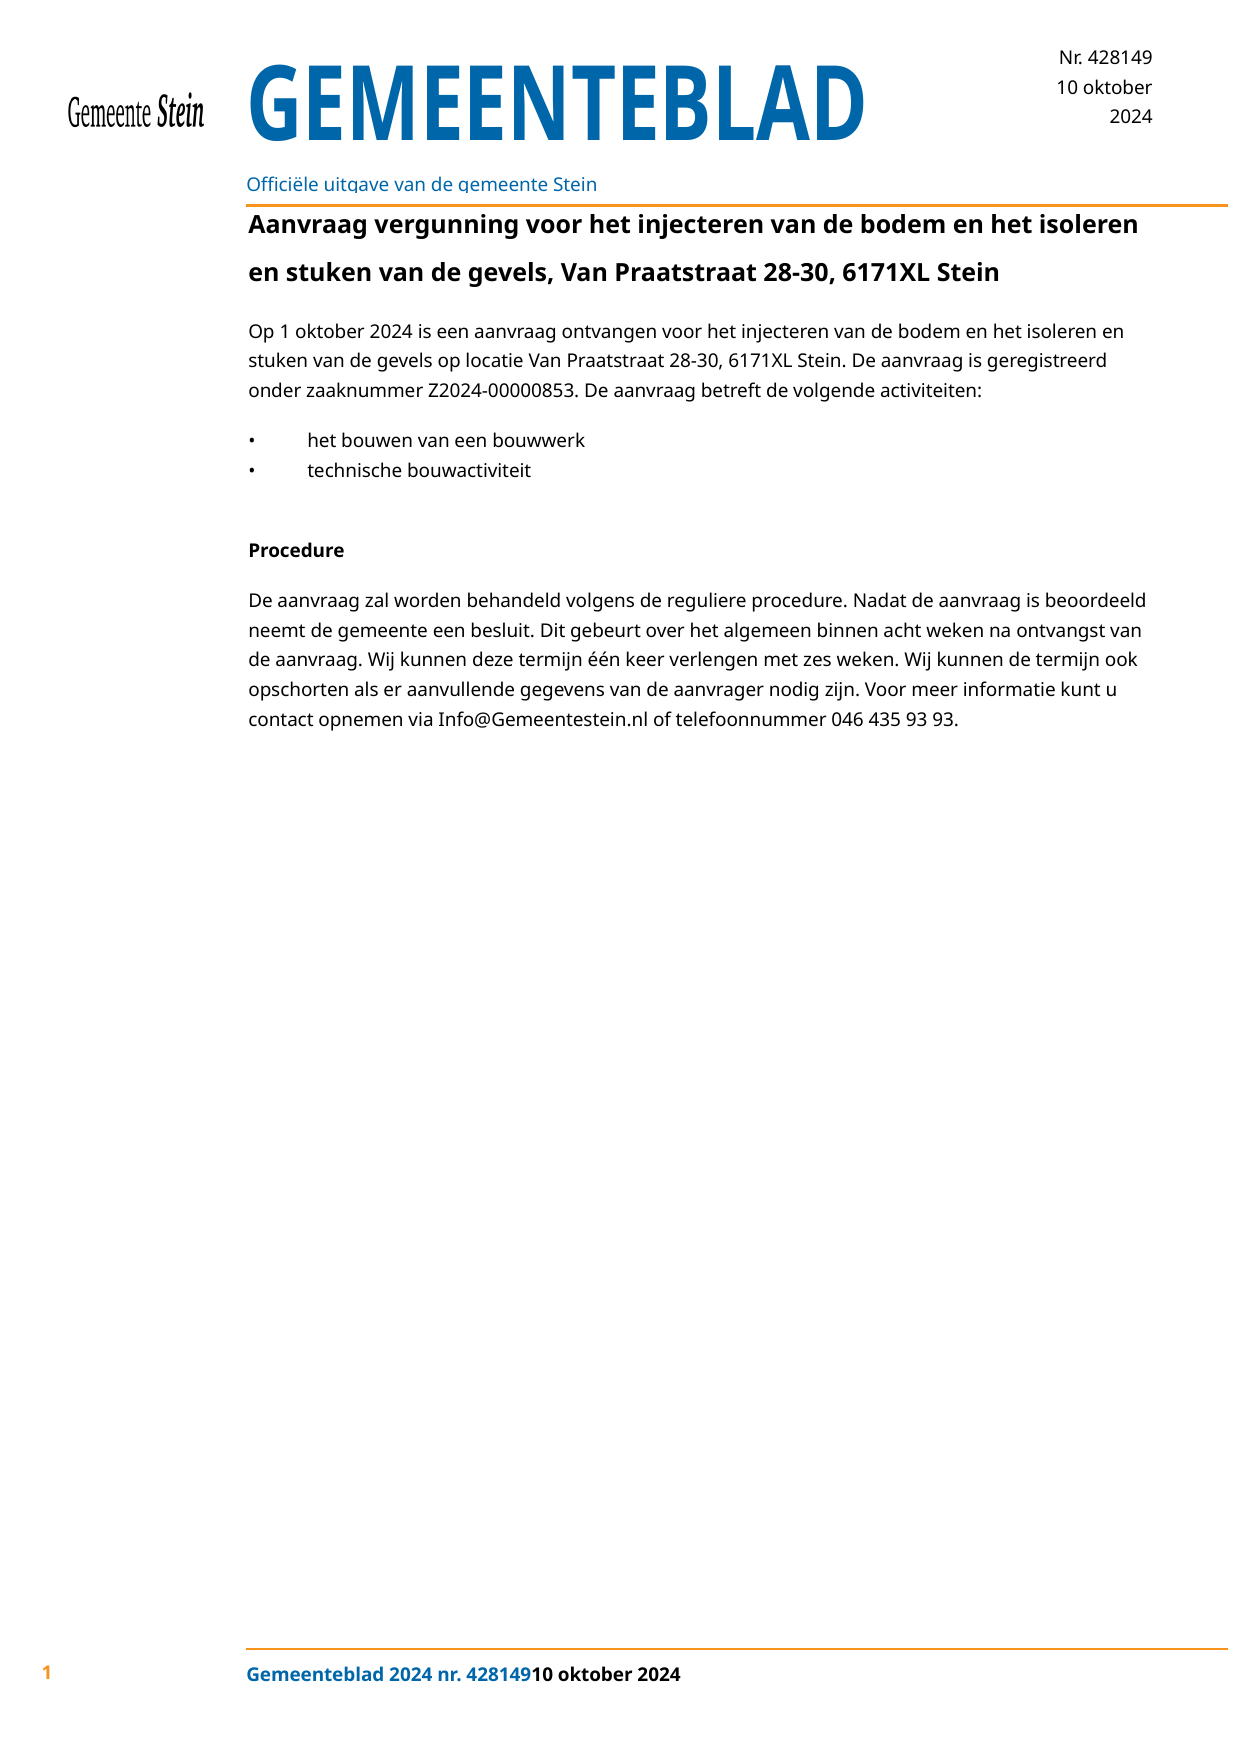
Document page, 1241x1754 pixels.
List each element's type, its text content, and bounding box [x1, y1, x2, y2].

picture [41, 47, 231, 172]
text Op 1 oktober 2024 is een aanvraag ontvangen voor het injecteren van de bodem en het isoleren en stuken van de gevels op locatie Van Praatstraat 28-30, 6171XL Stein. De aanvraag is geregistreerd onder zaaknummer Z2024-00000853. De aanvraag betreft de volgende activiteiten: [248, 318, 1152, 403]
list het bouwen van een bouwwerk [248, 427, 1152, 453]
text De aanvraag zal worden behandeld volgens de reguliere procedure. Nadat de aanvraag is beoordeeld neemt de gemeente een besluit. Dit gebeurt over het algemeen binnen acht weken na ontvangst van de aanvraag. Wij kunnen deze termijn één keer verlengen met zes weken. Wij kunnen de termijn ook opschorten als er aanvullende gegevens van de aanvrager nodig zijn. Voor meer informatie kunt u contact opnemen via Info@Gemeentestein.nl of telefoonnummer 046 435 93 93. [248, 587, 1152, 732]
list technische bouwactiviteit [248, 457, 1152, 483]
text Aanvraag vergunning voor het injecteren van de bodem en het isoleren en stuken van de gevels, Van Praatstraat 28-30, 6171XL Stein [248, 207, 1152, 288]
text Procedure [248, 537, 1152, 563]
